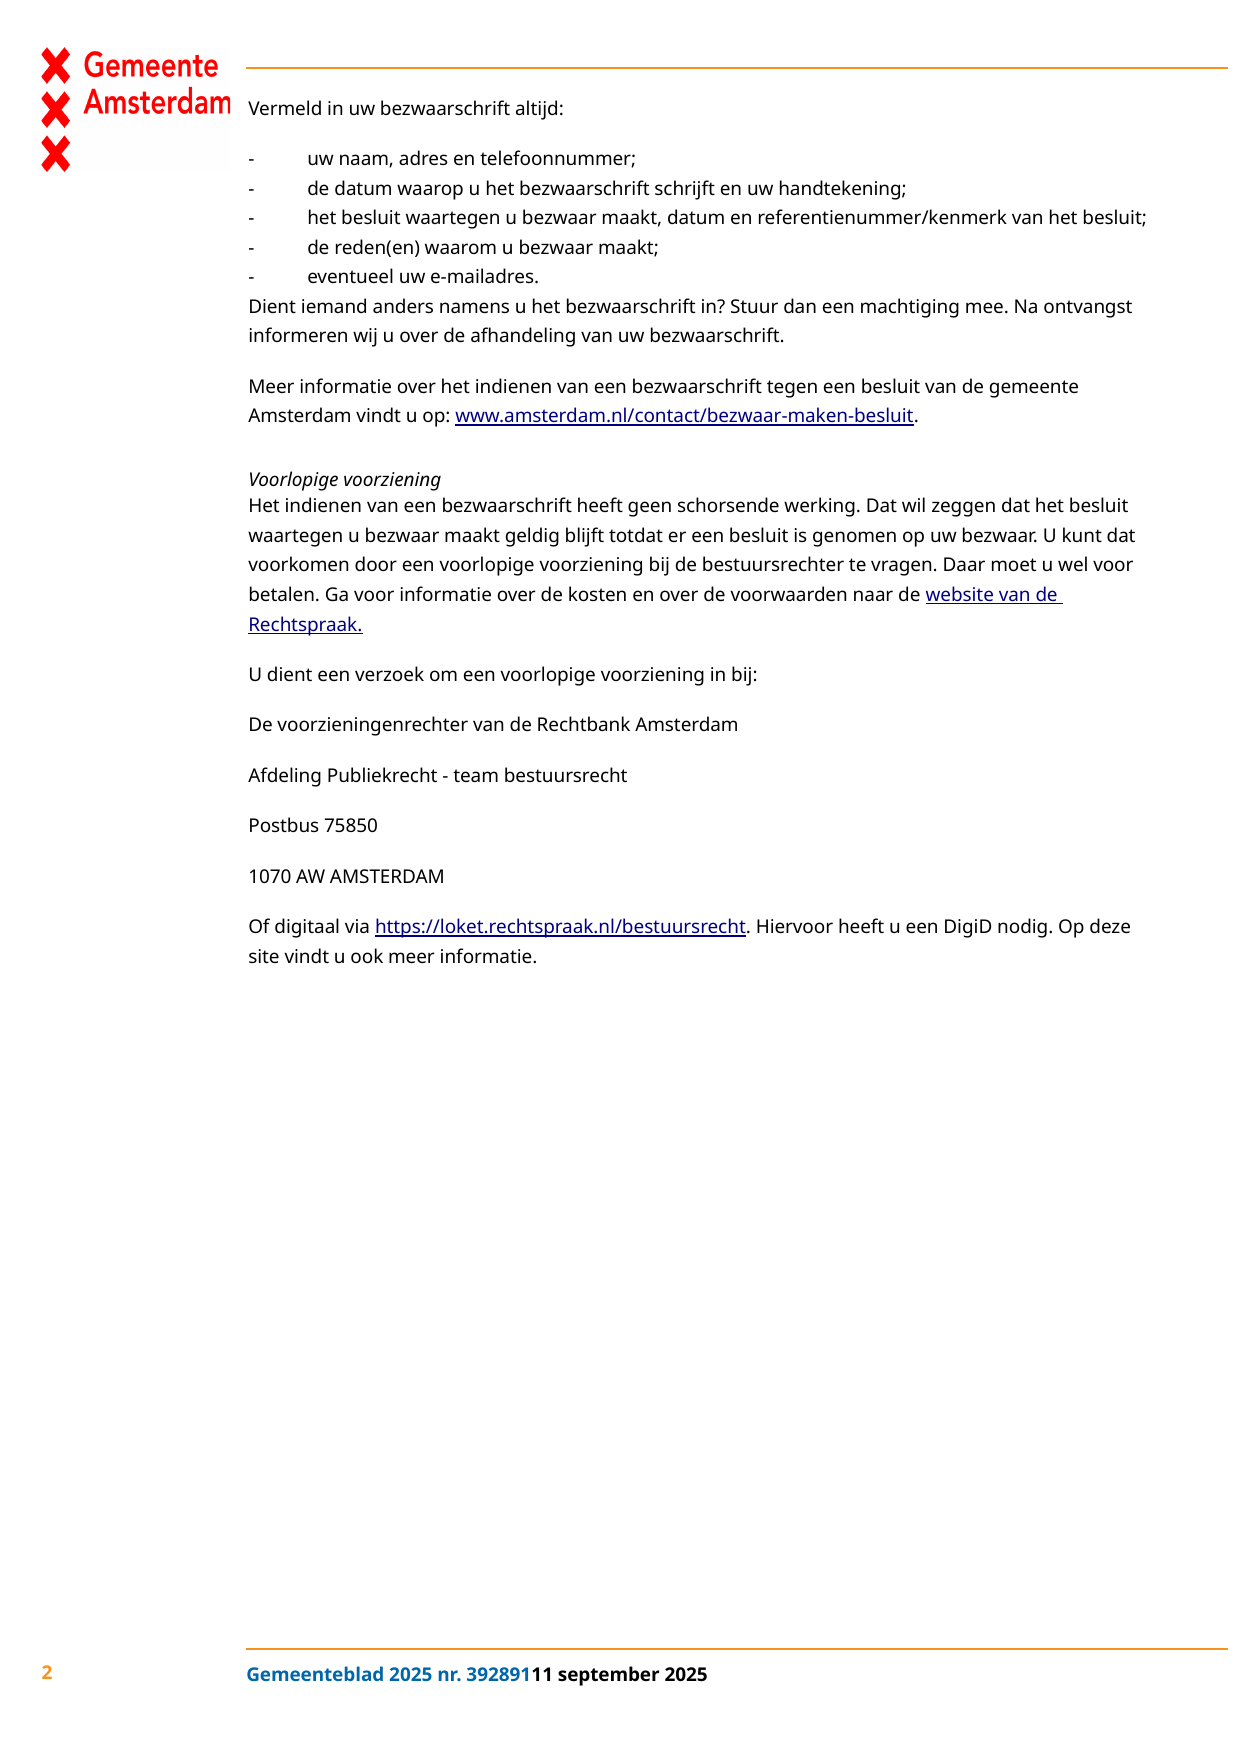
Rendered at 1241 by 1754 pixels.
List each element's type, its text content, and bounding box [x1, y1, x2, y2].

list eventueel uw e-mailadres. [248, 263, 1152, 289]
text De voorzieningenrechter van de Rechtbank Amsterdam [248, 712, 1152, 737]
text U dient een verzoek om een voorlopige voorziening in bij: [248, 661, 1152, 687]
list het besluit waartegen u bezwaar maakt, datum en referentienummer/kenmerk van het besluit; [248, 204, 1152, 230]
text Het indienen van een bezwaarschrift heeft geen schorsende werking. Dat wil zeggen dat het besluit waartegen u bezwaar maakt geldig blijft totdat er een besluit is genomen op uw bezwaar. U kunt dat voorkomen door een voorlopige voorziening bij de bestuursrechter te vragen. Daar moet u wel voor betalen. Ga voor informatie over de kosten en over de voorwaarden naar de website van de Rechtspraak. [248, 492, 1152, 636]
text Dient iemand anders namens u het bezwaarschrift in? Stuur dan een machtiging mee. Na ontvangst informeren wij u over de afhandeling van uw bezwaarschrift. [248, 293, 1152, 348]
list uw naam, adres en telefoonnummer; [248, 145, 1152, 171]
text Voorlopige voorziening [248, 467, 1152, 492]
text Afdeling Publiekrecht - team bestuursrecht [248, 762, 1152, 788]
picture [41, 47, 231, 172]
text 1070 AW AMSTERDAM [248, 863, 1152, 888]
text Meer informatie over het indienen van een bezwaarschrift tegen een besluit van de gemeente Amsterdam vindt u op: www.amsterdam.nl/contact/bezwaar-maken-besluit. [248, 373, 1152, 428]
list de datum waarop u het bezwaarschrift schrijft en uw handtekening; [248, 175, 1152, 201]
text Postbus 75850 [248, 812, 1152, 838]
list de reden(en) waarom u bezwaar maakt; [248, 234, 1152, 260]
text Of digitaal via https://loket.rechtspraak.nl/bestuursrecht. Hiervoor heeft u een DigiD nodig. Op deze site vindt u ook meer informatie. [248, 913, 1152, 968]
text Vermeld in uw bezwaarschrift altijd: [248, 95, 1152, 121]
